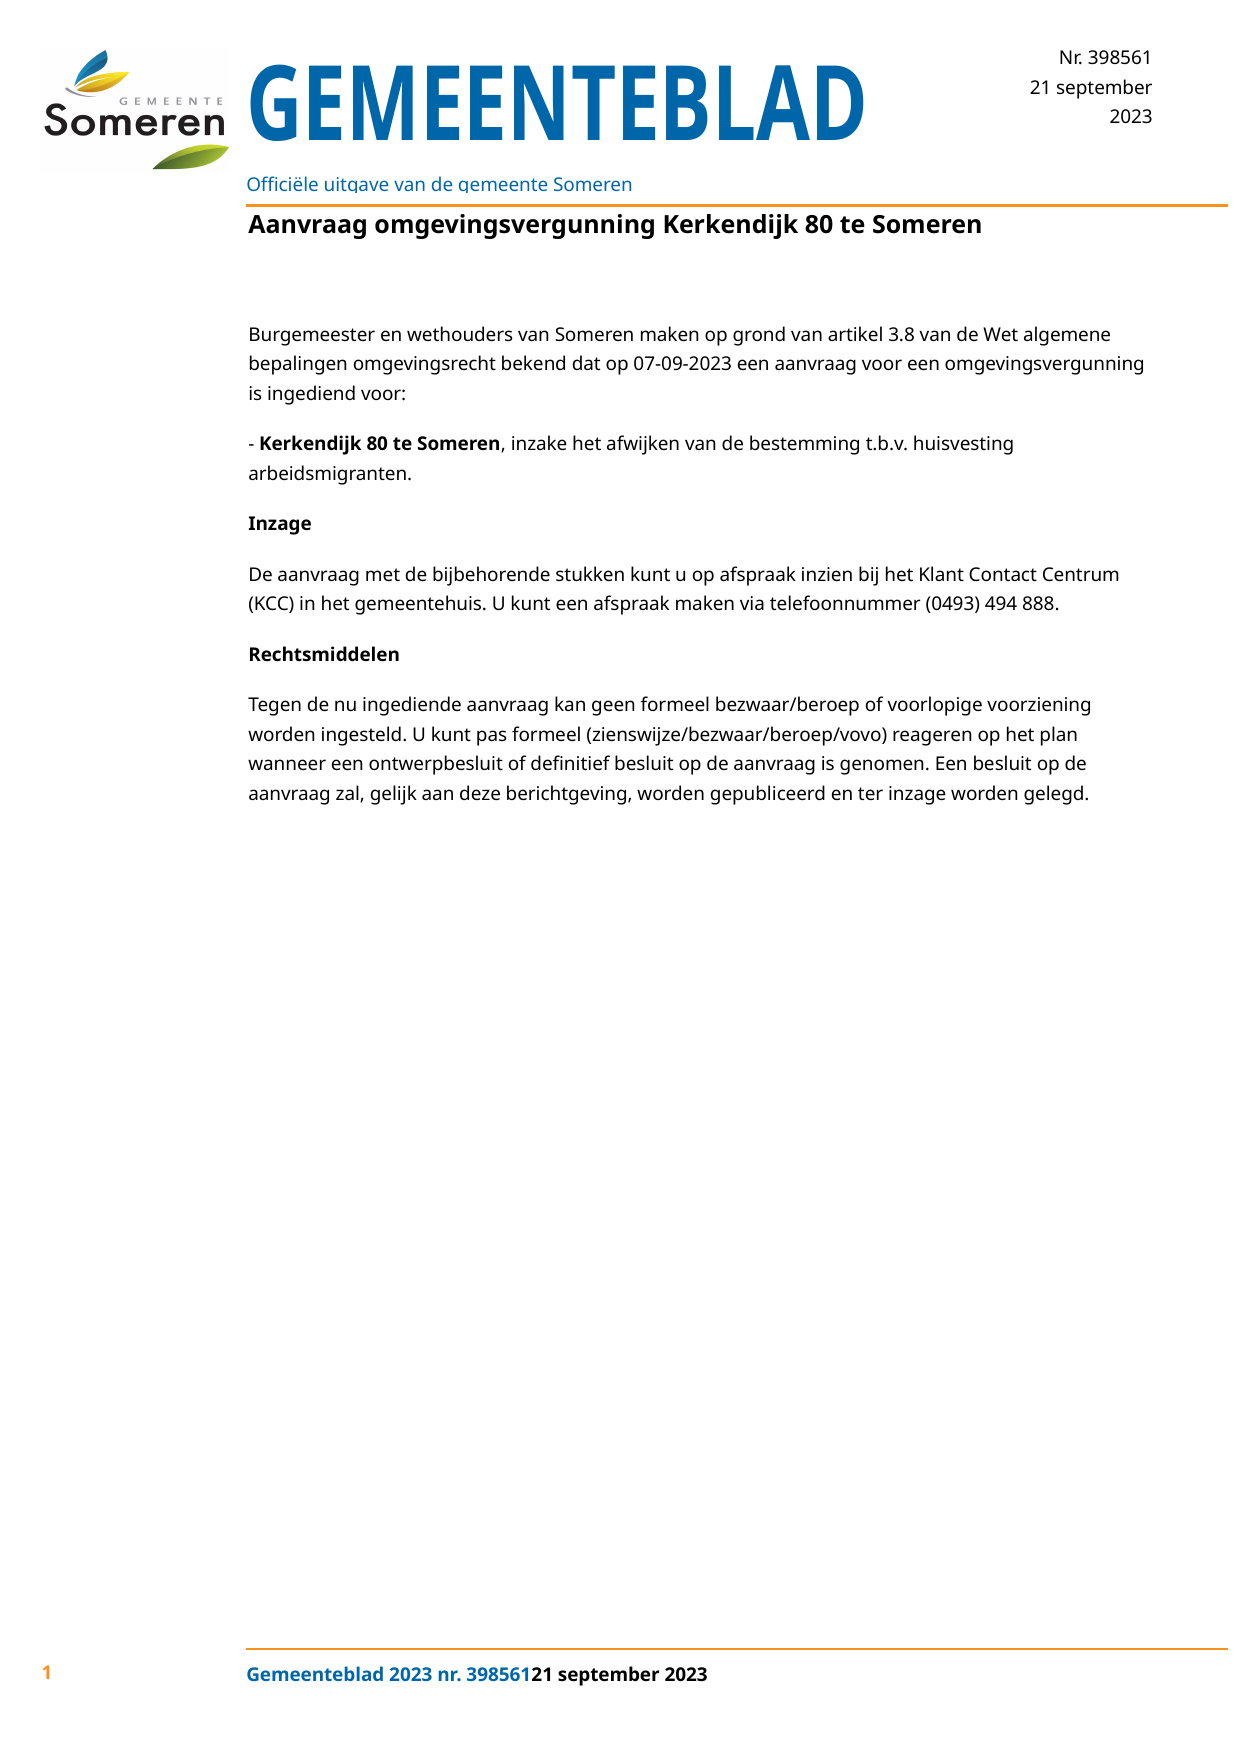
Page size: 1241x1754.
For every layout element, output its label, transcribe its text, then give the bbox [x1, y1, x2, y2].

text Inzage [248, 510, 1152, 536]
text Burgemeester en wethouders van Someren maken op grond van artikel 3.8 van de Wet algemene bepalingen omgevingsrecht bekend dat op 07-09-2023 een aanvraag voor een omgevingsvergunning is ingediend voor: [248, 321, 1152, 406]
text Aanvraag omgevingsvergunning Kerkendijk 80 te Someren [248, 207, 1152, 241]
text Tegen de nu ingediende aanvraag kan geen formeel bezwaar/beroep of voorlopige voorziening worden ingesteld. U kunt pas formeel (zienswijze/bezwaar/beroep/vovo) reageren op het plan wanneer een ontwerpbesluit of definitief besluit op de aanvraag is genomen. Een besluit op de aanvraag zal, gelijk aan deze berichtgeving, worden gepubliceerd en ter inzage worden gelegd. [248, 691, 1152, 806]
picture [41, 47, 231, 172]
text De aanvraag met de bijbehorende stukken kunt u op afspraak inzien bij het Klant Contact Centrum (KCC) in het gemeentehuis. U kunt een afspraak maken via telefoonnummer (0493) 494 888. [248, 561, 1152, 616]
text - Kerkendijk 80 te Someren, inzake het afwijken van de bestemming t.b.v. huisvesting arbeidsmigranten. [248, 430, 1152, 486]
text Rechtsmiddelen [248, 641, 1152, 666]
